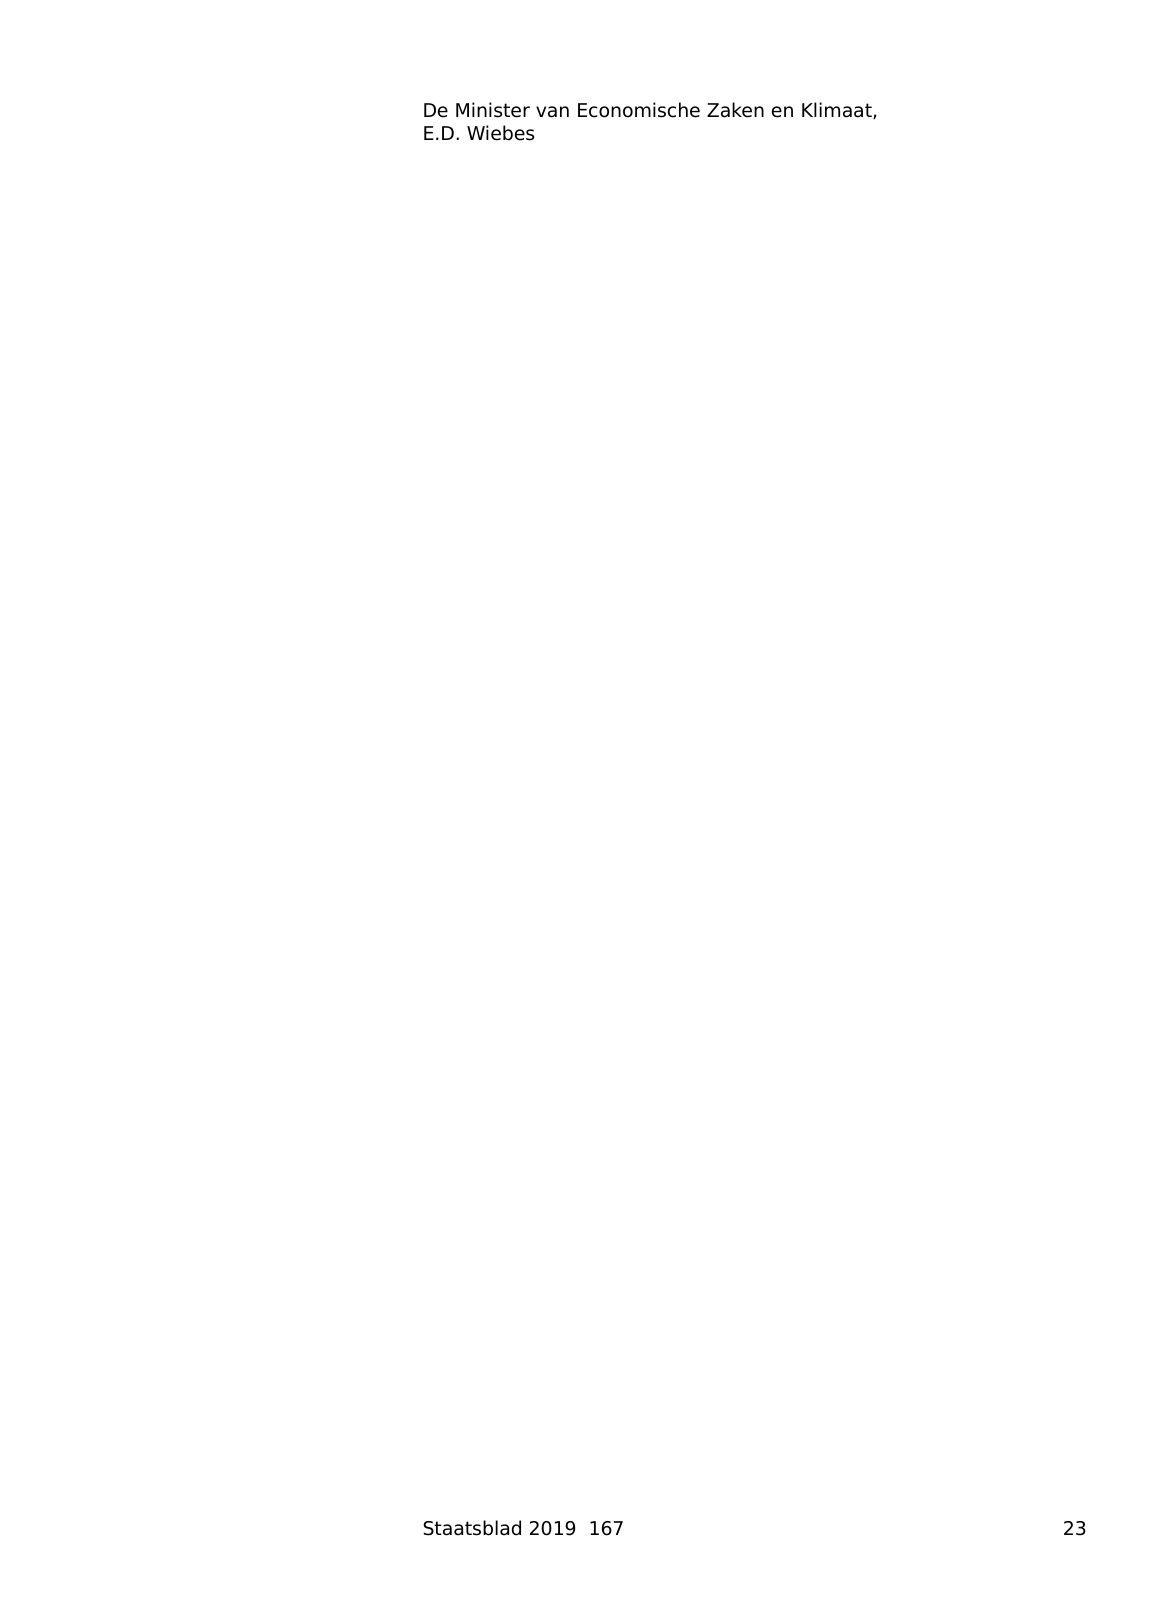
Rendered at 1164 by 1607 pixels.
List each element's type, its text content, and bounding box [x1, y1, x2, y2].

text De Minister van Economische Zaken en Klimaat, E.D. Wiebes [422, 100, 1087, 144]
